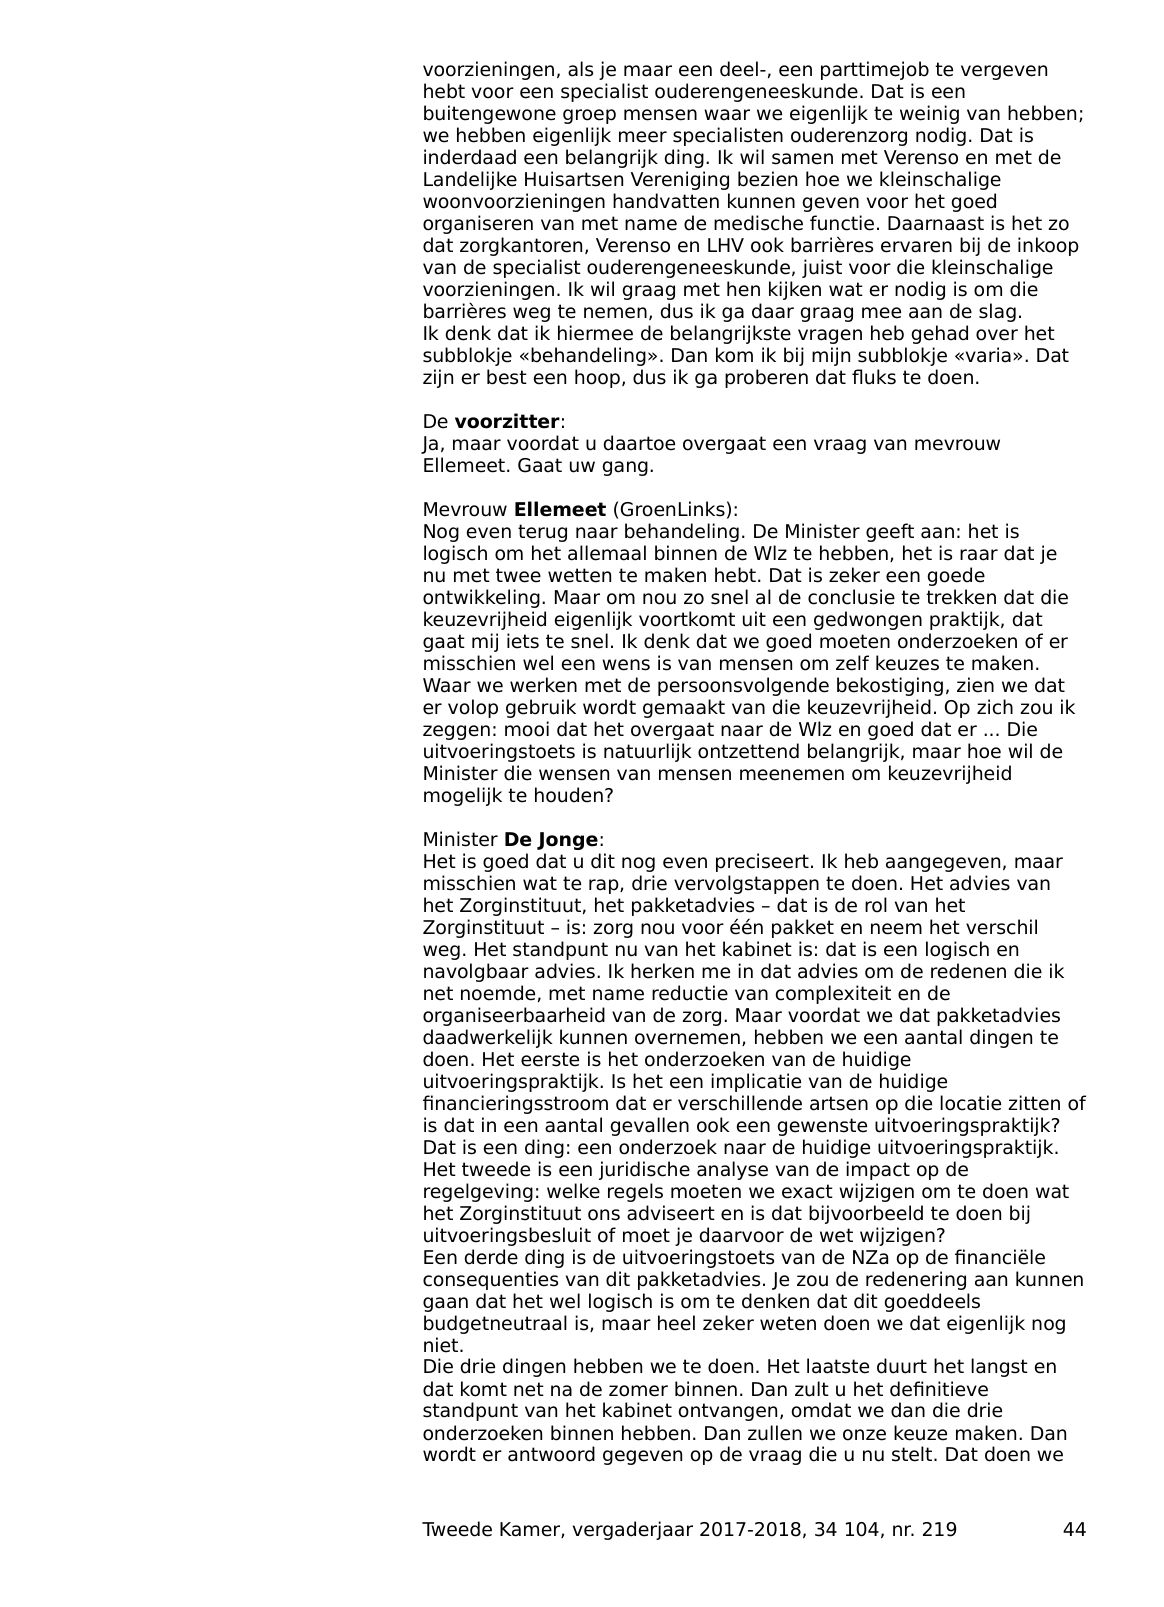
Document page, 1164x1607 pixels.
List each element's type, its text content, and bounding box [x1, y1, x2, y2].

text Een derde ding is de uitvoeringstoets van de NZa op de financiële consequenties van dit pakketadvies. Je zou de redenering aan kunnen gaan dat het wel logisch is om te denken dat dit goeddeels budgetneutraal is, maar heel zeker weten doen we dat eigenlijk nog niet. [422, 1247, 1087, 1356]
text De voorzitter: [422, 411, 1087, 433]
text Minister De Jonge: [422, 829, 1087, 851]
text Ik denk dat ik hiermee de belangrijkste vragen heb gehad over het subblokje «behandeling». Dan kom ik bij mijn subblokje «varia». Dat zijn er best een hoop, dus ik ga proberen dat fluks te doen. [422, 323, 1087, 389]
text Ja, maar voordat u daartoe overgaat een vraag van mevrouw Ellemeet. Gaat uw gang. [422, 433, 1087, 477]
text voorzieningen, als je maar een deel-, een parttimejob te vergeven hebt voor een specialist ouderengeneeskunde. Dat is een buitengewone groep mensen waar we eigenlijk te weinig van hebben; we hebben eigenlijk meer specialisten ouderenzorg nodig. Dat is inderdaad een belangrijk ding. Ik wil samen met Verenso en met de Landelijke Huisartsen Vereniging bezien hoe we kleinschalige woonvoorzieningen handvatten kunnen geven voor het goed organiseren van met name de medische functie. Daarnaast is het zo dat zorgkantoren, Verenso en LHV ook barrières ervaren bij de inkoop van de specialist ouderengeneeskunde, juist voor die kleinschalige voorzieningen. Ik wil graag met hen kijken wat er nodig is om die barrières weg te nemen, dus ik ga daar graag mee aan de slag. [422, 59, 1087, 323]
text Nog even terug naar behandeling. De Minister geeft aan: het is logisch om het allemaal binnen de Wlz te hebben, het is raar dat je nu met twee wetten te maken hebt. Dat is zeker een goede ontwikkeling. Maar om nou zo snel al de conclusie te trekken dat die keuzevrijheid eigenlijk voortkomt uit een gedwongen praktijk, dat gaat mij iets te snel. Ik denk dat we goed moeten onderzoeken of er misschien wel een wens is van mensen om zelf keuzes te maken. Waar we werken met de persoonsvolgende bekostiging, zien we dat er volop gebruik wordt gemaakt van die keuzevrijheid. Op zich zou ik zeggen: mooi dat het overgaat naar de Wlz en goed dat er ... Die uitvoeringstoets is natuurlijk ontzettend belangrijk, maar hoe wil de Minister die wensen van mensen meenemen om keuzevrijheid mogelijk te houden? [422, 521, 1087, 807]
text Mevrouw Ellemeet (GroenLinks): [422, 499, 1087, 521]
text Die drie dingen hebben we te doen. Het laatste duurt het langst en dat komt net na de zomer binnen. Dan zult u het definitieve standpunt van het kabinet ontvangen, omdat we dan die drie onderzoeken binnen hebben. Dan zullen we onze keuze maken. Dan wordt er antwoord gegeven op de vraag die u nu stelt. Dat doen we [422, 1356, 1087, 1466]
text Het tweede is een juridische analyse van de impact op de regelgeving: welke regels moeten we exact wijzigen om te doen wat het Zorginstituut ons adviseert en is dat bijvoorbeeld te doen bij uitvoeringsbesluit of moet je daarvoor de wet wijzigen? [422, 1159, 1087, 1247]
text Het is goed dat u dit nog even preciseert. Ik heb aangegeven, maar misschien wat te rap, drie vervolgstappen te doen. Het advies van het Zorginstituut, het pakketadvies – dat is de rol van het Zorginstituut – is: zorg nou voor één pakket en neem het verschil weg. Het standpunt nu van het kabinet is: dat is een logisch en navolgbaar advies. Ik herken me in dat advies om de redenen die ik net noemde, met name reductie van complexiteit en de organiseerbaarheid van de zorg. Maar voordat we dat pakketadvies daadwerkelijk kunnen overnemen, hebben we een aantal dingen te doen. Het eerste is het onderzoeken van de huidige uitvoeringspraktijk. Is het een implicatie van de huidige financieringsstroom dat er verschillende artsen op die locatie zitten of is dat in een aantal gevallen ook een gewenste uitvoeringspraktijk? Dat is een ding: een onderzoek naar de huidige uitvoeringspraktijk. [422, 851, 1087, 1159]
